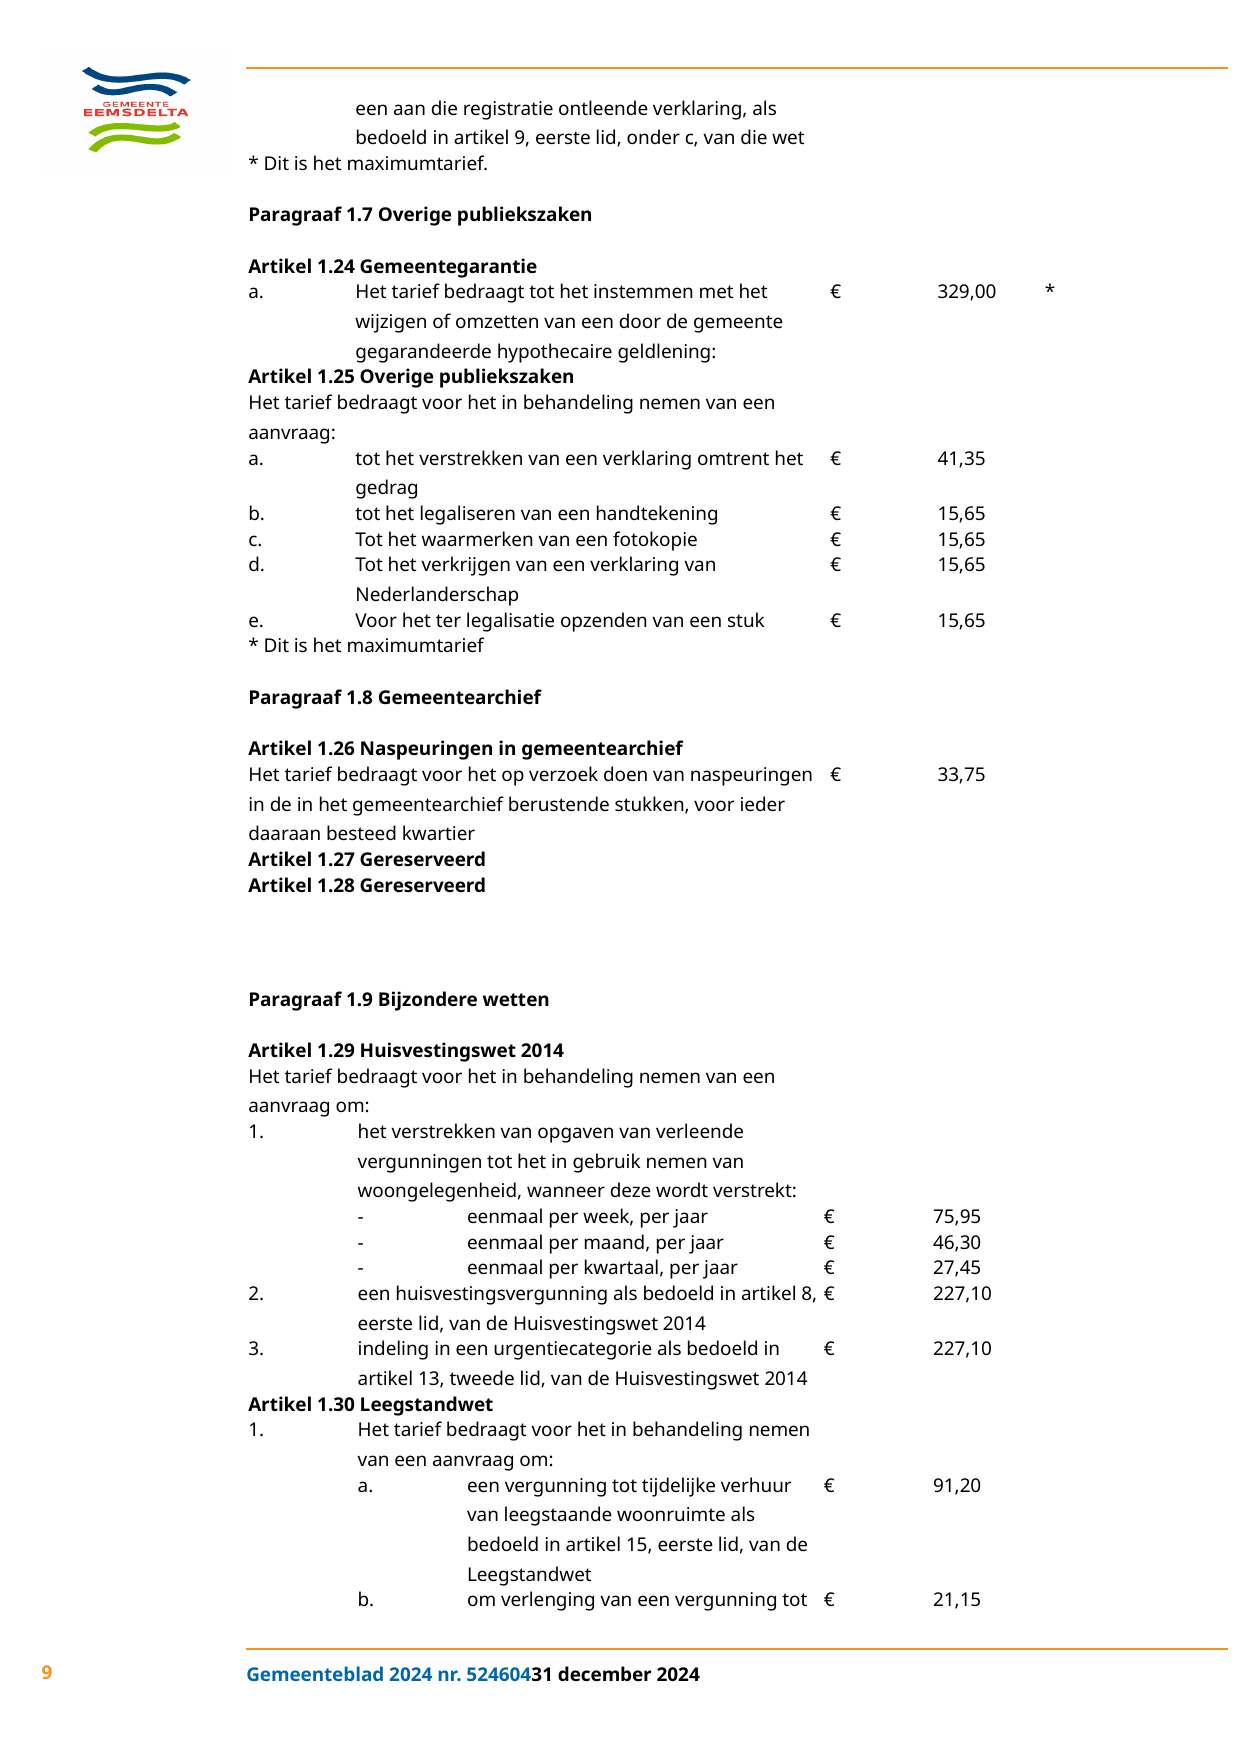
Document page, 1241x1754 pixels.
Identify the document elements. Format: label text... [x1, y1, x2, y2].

table_cell [1045, 710, 1152, 735]
table_cell [1045, 227, 1152, 253]
table_cell b. [358, 1586, 467, 1612]
table_cell [933, 1063, 1042, 1118]
table_cell [358, 1011, 467, 1037]
table_cell indeling in een urgentiecategorie als bedoeld in artikel 13, tweede lid, van de Huisvestingswet 2014 [358, 1336, 823, 1391]
table_cell [937, 227, 1044, 253]
table_cell € [824, 1255, 933, 1280]
table_cell [937, 150, 1044, 176]
table_header [824, 986, 933, 1011]
table_cell € [830, 500, 937, 526]
table_cell [1042, 1255, 1152, 1280]
table_cell 15,65 [937, 500, 1044, 526]
table_cell om verlenging van een vergunning tot [467, 1586, 823, 1612]
table_cell 1. [248, 1417, 357, 1472]
table_cell [248, 1203, 357, 1229]
table_cell [824, 1063, 933, 1118]
table_cell [1045, 761, 1152, 846]
table_cell [248, 1011, 357, 1037]
table_cell [248, 710, 355, 735]
table_cell - [358, 1255, 467, 1280]
table_cell [1045, 445, 1152, 500]
table_cell [1042, 1011, 1152, 1037]
table_cell [248, 95, 355, 150]
table_cell c. [248, 526, 355, 551]
table_cell [355, 658, 462, 684]
table_cell [1042, 1336, 1152, 1391]
table_cell a. [358, 1472, 467, 1586]
table_cell [1045, 633, 1152, 658]
table_cell een vergunning tot tijdelijke verhuur van leegstaande woonruimte als bedoeld in artikel 15, eerste lid, van de Leegstandwet [467, 1472, 823, 1586]
table_cell een huisvestingsvergunning als bedoeld in artikel 8, eerste lid, van de Huisvestingswet 2014 [358, 1280, 823, 1336]
table_cell € [830, 607, 937, 632]
table_cell Tot het verkrijgen van een verklaring van Nederlanderschap [355, 551, 830, 607]
table_cell [830, 633, 937, 658]
table_cell € [824, 1203, 933, 1229]
table_cell [933, 1417, 1042, 1472]
table_cell [937, 898, 1044, 923]
table_cell [355, 710, 462, 735]
table_cell 15,65 [937, 607, 1044, 632]
table_cell [1045, 364, 1152, 389]
table_cell Artikel 1.24 Gemeentegarantie [248, 253, 1044, 279]
table_cell eenmaal per maand, per jaar [467, 1229, 823, 1254]
table_cell a. [248, 445, 355, 500]
table_cell Voor het ter legalisatie opzenden van een stuk [355, 607, 830, 632]
table_cell [1042, 1586, 1152, 1612]
table_cell [830, 150, 937, 176]
table_cell [830, 710, 937, 735]
table_cell [1042, 1229, 1152, 1254]
table_cell [1045, 872, 1152, 897]
table_cell Paragraaf 1.7 Overige publiekszaken [248, 202, 830, 227]
table_cell het verstrekken van opgaven van verleende vergunningen tot het in gebruik nemen van woongelegenheid, wanneer deze wordt verstrekt: [358, 1118, 823, 1203]
table_cell [830, 227, 937, 253]
table_cell [1042, 1203, 1152, 1229]
table_cell Het tarief bedraagt voor het op verzoek doen van naspeuringen in de in het gemeentearchief berustende stukken, voor ieder daaraan besteed kwartier [248, 761, 830, 846]
table_cell een aan die registratie ontleende verklaring, als bedoeld in artikel 9, eerste lid, onder c, van die wet [355, 95, 830, 150]
table_cell [248, 176, 355, 202]
table_cell € [830, 279, 937, 364]
table_cell [1042, 1037, 1152, 1063]
table_cell 46,30 [933, 1229, 1042, 1254]
table_cell € [830, 761, 937, 846]
table_cell [1045, 684, 1152, 710]
table_cell [248, 898, 355, 923]
table_cell Het tarief bedraagt tot het instemmen met het wijzigen of omzetten van een door de gemeente gegarandeerde hypothecaire geldlening: [355, 279, 830, 364]
table_cell 2. [248, 1280, 357, 1336]
table_cell [937, 389, 1044, 445]
table_cell e. [248, 607, 355, 632]
table_cell [1045, 202, 1152, 227]
table_cell * [1045, 279, 1152, 364]
table_cell 329,00 [937, 279, 1044, 364]
picture [41, 47, 231, 172]
table_cell [248, 1255, 357, 1280]
table_cell € [824, 1336, 933, 1391]
table_cell a. [248, 279, 355, 364]
table_cell [937, 684, 1044, 710]
table_cell [1045, 526, 1152, 551]
table_cell Artikel 1.26 Naspeuringen in gemeentearchief [248, 735, 1044, 761]
table_cell € [830, 551, 937, 607]
table_cell Artikel 1.27 Gereserveerd [248, 846, 1044, 872]
table_cell [830, 202, 937, 227]
table_cell [248, 1229, 357, 1254]
table_cell [355, 898, 462, 923]
table_cell 27,45 [933, 1255, 1042, 1280]
table_cell [937, 202, 1044, 227]
table_cell tot het verstrekken van een verklaring omtrent het gedrag [355, 445, 830, 500]
table_cell [1045, 500, 1152, 526]
table_cell Tot het waarmerken van een fotokopie [355, 526, 830, 551]
table_cell 91,20 [933, 1472, 1042, 1586]
table_cell [462, 176, 830, 202]
table_cell [248, 1472, 357, 1586]
table_cell Paragraaf 1.8 Gemeentearchief [248, 684, 830, 710]
table_cell eenmaal per kwartaal, per jaar [467, 1255, 823, 1280]
table_cell [1045, 607, 1152, 632]
table_cell 15,65 [937, 526, 1044, 551]
table_header Paragraaf 1.9 Bijzondere wetten [248, 986, 823, 1011]
table_cell [824, 1011, 933, 1037]
table_cell [462, 227, 830, 253]
table_cell [1045, 658, 1152, 684]
table_cell [1045, 253, 1152, 279]
table_cell [830, 898, 937, 923]
table_cell Artikel 1.30 Leegstandwet [248, 1391, 1042, 1417]
table_cell [1045, 735, 1152, 761]
table_cell [1042, 1391, 1152, 1417]
table_cell [830, 684, 937, 710]
table_cell [1042, 1118, 1152, 1203]
table_cell [937, 95, 1044, 150]
table_cell tot het legaliseren van een handtekening [355, 500, 830, 526]
table_cell [248, 1586, 357, 1612]
table_cell Het tarief bedraagt voor het in behandeling nemen van een aanvraag om: [358, 1417, 823, 1472]
table_cell 21,15 [933, 1586, 1042, 1612]
table_cell Artikel 1.28 Gereserveerd [248, 872, 1044, 897]
table_cell [1045, 150, 1152, 176]
table_cell [1045, 176, 1152, 202]
table_cell 227,10 [933, 1336, 1042, 1391]
table_cell [937, 710, 1044, 735]
table_cell [1045, 389, 1152, 445]
table_cell [933, 1011, 1042, 1037]
table_cell Artikel 1.29 Huisvestingswet 2014 [248, 1037, 1042, 1063]
table_cell [933, 1118, 1042, 1203]
table_cell eenmaal per week, per jaar [467, 1203, 823, 1229]
table_cell * Dit is het maximumtarief [248, 633, 830, 658]
table_cell [1045, 898, 1152, 923]
table_cell [462, 658, 830, 684]
table_cell [824, 1417, 933, 1472]
table_cell b. [248, 500, 355, 526]
table_cell * Dit is het maximumtarief. [248, 150, 830, 176]
table_cell [830, 95, 937, 150]
table_cell [830, 389, 937, 445]
table_cell 1. [248, 1118, 357, 1203]
table_header [1042, 986, 1152, 1011]
table_cell [1045, 95, 1152, 150]
table_cell - [358, 1203, 467, 1229]
table_cell d. [248, 551, 355, 607]
table_cell [937, 176, 1044, 202]
table_cell € [830, 526, 937, 551]
table_cell 3. [248, 1336, 357, 1391]
table_cell 227,10 [933, 1280, 1042, 1336]
table_cell Het tarief bedraagt voor het in behandeling nemen van een aanvraag om: [248, 1063, 823, 1118]
table_cell [937, 658, 1044, 684]
table_header [933, 986, 1042, 1011]
table_cell € [830, 445, 937, 500]
table_cell [830, 658, 937, 684]
table_cell 41,35 [937, 445, 1044, 500]
table_cell 15,65 [937, 551, 1044, 607]
table_cell [355, 227, 462, 253]
table_cell [467, 1011, 823, 1037]
table_cell [1042, 1472, 1152, 1586]
table_cell [248, 227, 355, 253]
table_cell [1042, 1280, 1152, 1336]
table_cell € [824, 1280, 933, 1336]
table_cell € [824, 1586, 933, 1612]
table_cell - [358, 1229, 467, 1254]
table_cell [1042, 1063, 1152, 1118]
table_cell € [824, 1229, 933, 1254]
table_cell [355, 176, 462, 202]
table_cell 33,75 [937, 761, 1044, 846]
table_cell [462, 710, 830, 735]
table_cell 75,95 [933, 1203, 1042, 1229]
table_cell € [824, 1472, 933, 1586]
table_cell [462, 898, 830, 923]
table_cell [1042, 1417, 1152, 1472]
table_cell Artikel 1.25 Overige publiekszaken [248, 364, 1044, 389]
table_cell [830, 176, 937, 202]
table_cell Het tarief bedraagt voor het in behandeling nemen van een aanvraag: [248, 389, 830, 445]
table_cell [937, 633, 1044, 658]
table_cell [1045, 551, 1152, 607]
table_cell [248, 658, 355, 684]
table_cell [1045, 846, 1152, 872]
table_cell [824, 1118, 933, 1203]
